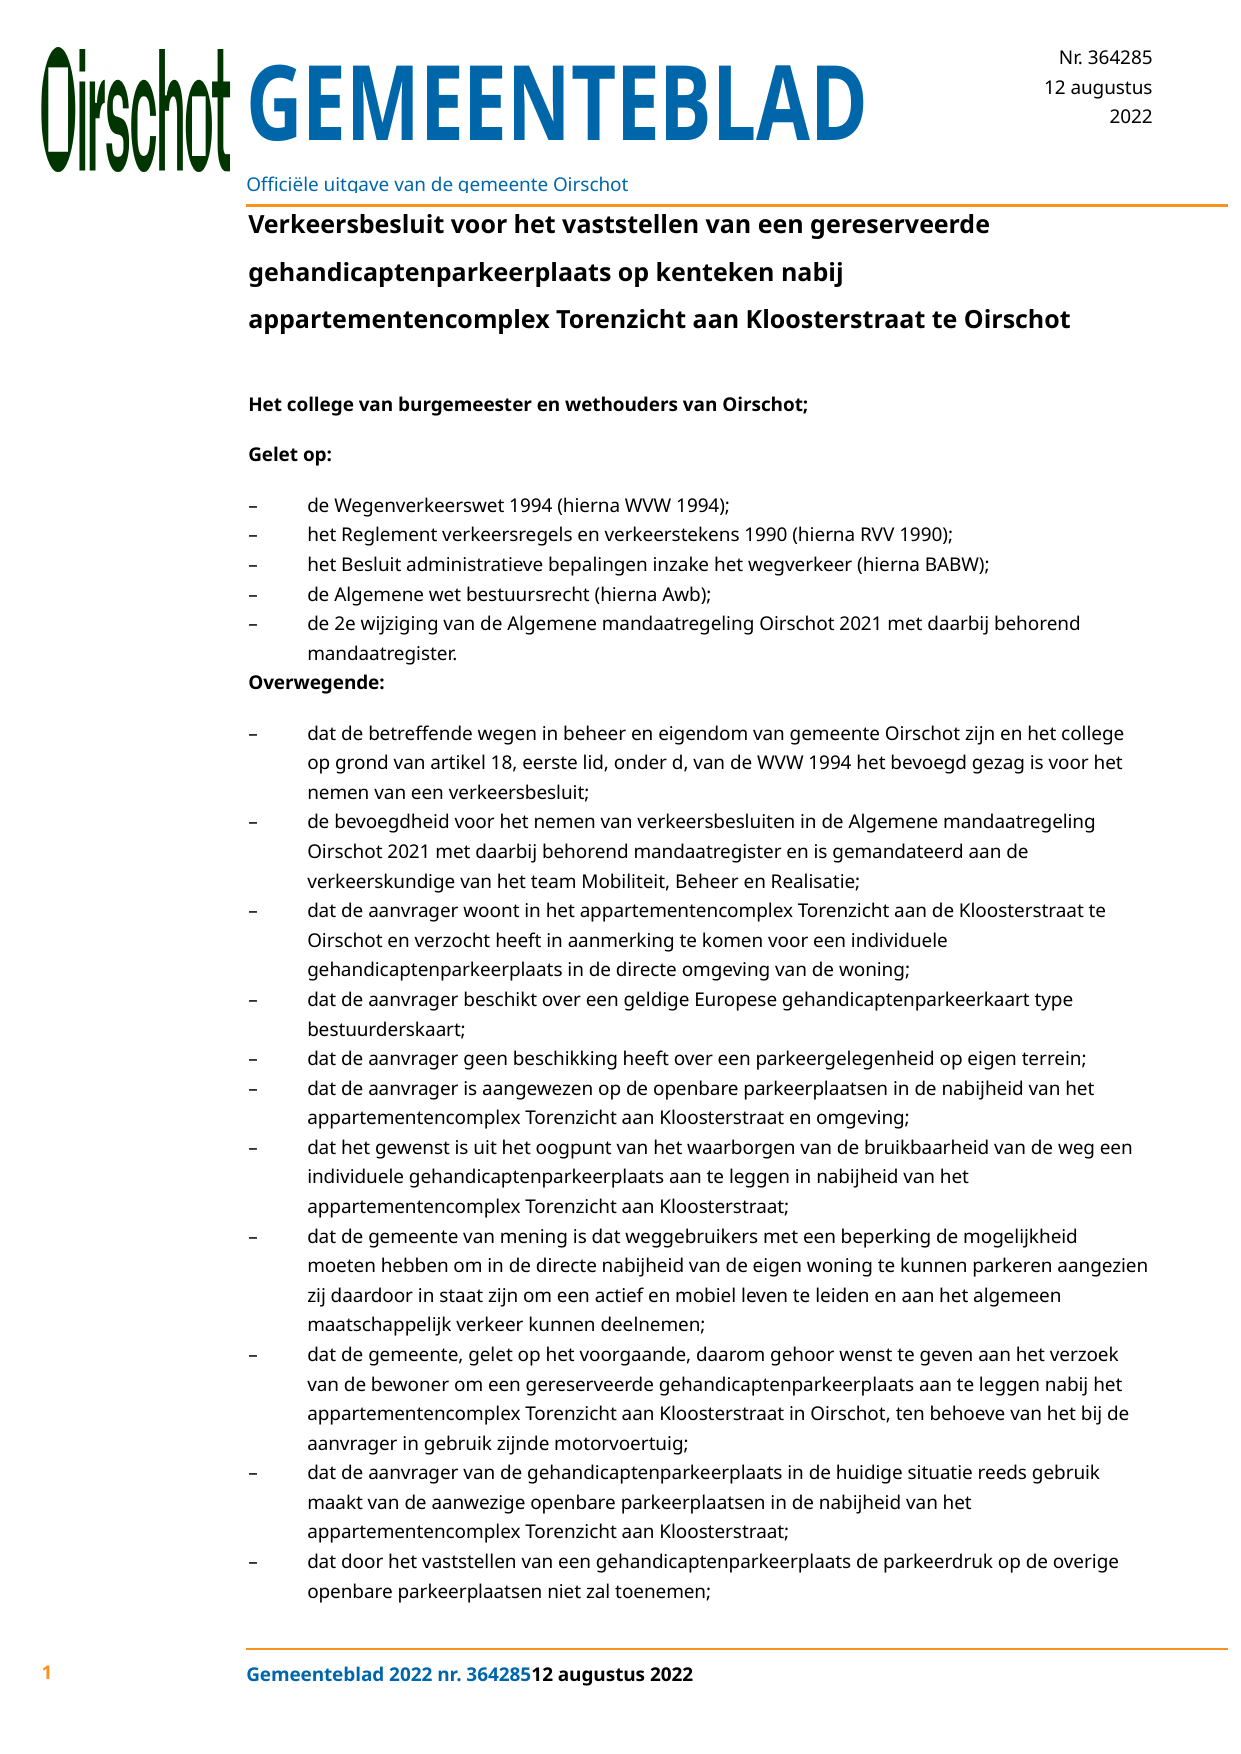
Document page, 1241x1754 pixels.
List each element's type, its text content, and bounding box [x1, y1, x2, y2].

list het Besluit administratieve bepalingen inzake het wegverkeer (hierna BABW); [248, 551, 1152, 577]
list de Wegenverkeerswet 1994 (hierna WVW 1994); [248, 492, 1152, 518]
list het Reglement verkeersregels en verkeerstekens 1990 (hierna RVV 1990); [248, 522, 1152, 547]
list dat de betreffende wegen in beheer en eigendom van gemeente Oirschot zijn en het college op grond van artikel 18, eerste lid, onder d, van de WVW 1994 het bevoegd gezag is voor het nemen van een verkeersbesluit; [248, 720, 1152, 805]
text Het college van burgemeester en wethouders van Oirschot; [248, 391, 1152, 417]
list dat de aanvrager beschikt over een geldige Europese gehandicaptenparkeerkaart type bestuurderskaart; [248, 986, 1152, 1042]
list de bevoegdheid voor het nemen van verkeersbesluiten in de Algemene mandaatregeling Oirschot 2021 met daarbij behorend mandaatregister en is gemandateerd aan de verkeerskundige van het team Mobiliteit, Beheer en Realisatie; [248, 809, 1152, 894]
text Gelet op: [248, 442, 1152, 467]
list dat de aanvrager woont in het appartementencomplex Torenzicht aan de Kloosterstraat te Oirschot en verzocht heeft in aanmerking te komen voor een individuele gehandicaptenparkeerplaats in de directe omgeving van de woning; [248, 897, 1152, 982]
list de 2e wijziging van de Algemene mandaatregeling Oirschot 2021 met daarbij behorend mandaatregister. [248, 610, 1152, 666]
list dat de aanvrager is aangewezen op de openbare parkeerplaatsen in de nabijheid van het appartementencomplex Torenzicht aan Kloosterstraat en omgeving; [248, 1075, 1152, 1130]
text Verkeersbesluit voor het vaststellen van een gereserveerde gehandicaptenparkeerplaats op kenteken nabij appartementencomplex Torenzicht aan Kloosterstraat te Oirschot [248, 207, 1152, 336]
list de Algemene wet bestuursrecht (hierna Awb); [248, 581, 1152, 607]
list dat door het vaststellen van een gehandicaptenparkeerplaats de parkeerdruk op de overige openbare parkeerplaatsen niet zal toenemen; [248, 1548, 1152, 1604]
list dat de aanvrager geen beschikking heeft over een parkeergelegenheid op eigen terrein; [248, 1045, 1152, 1071]
picture [41, 47, 231, 172]
list dat de gemeente van mening is dat weggebruikers met een beperking de mogelijkheid moeten hebben om in de directe nabijheid van de eigen woning te kunnen parkeren aangezien zij daardoor in staat zijn om een actief en mobiel leven te leiden en aan het algemeen maatschappelijk verkeer kunnen deelnemen; [248, 1223, 1152, 1337]
list dat het gewenst is uit het oogpunt van het waarborgen van de bruikbaarheid van de weg een individuele gehandicaptenparkeerplaats aan te leggen in nabijheid van het appartementencomplex Torenzicht aan Kloosterstraat; [248, 1134, 1152, 1219]
list dat de aanvrager van de gehandicaptenparkeerplaats in de huidige situatie reeds gebruik maakt van de aanwezige openbare parkeerplaatsen in de nabijheid van het appartementencomplex Torenzicht aan Kloosterstraat; [248, 1459, 1152, 1544]
text Overwegende: [248, 669, 1152, 695]
list dat de gemeente, gelet op het voorgaande, daarom gehoor wenst te geven aan het verzoek van de bewoner om een gereserveerde gehandicaptenparkeerplaats aan te leggen nabij het appartementencomplex Torenzicht aan Kloosterstraat in Oirschot, ten behoeve van het bij de aanvrager in gebruik zijnde motorvoertuig; [248, 1341, 1152, 1456]
